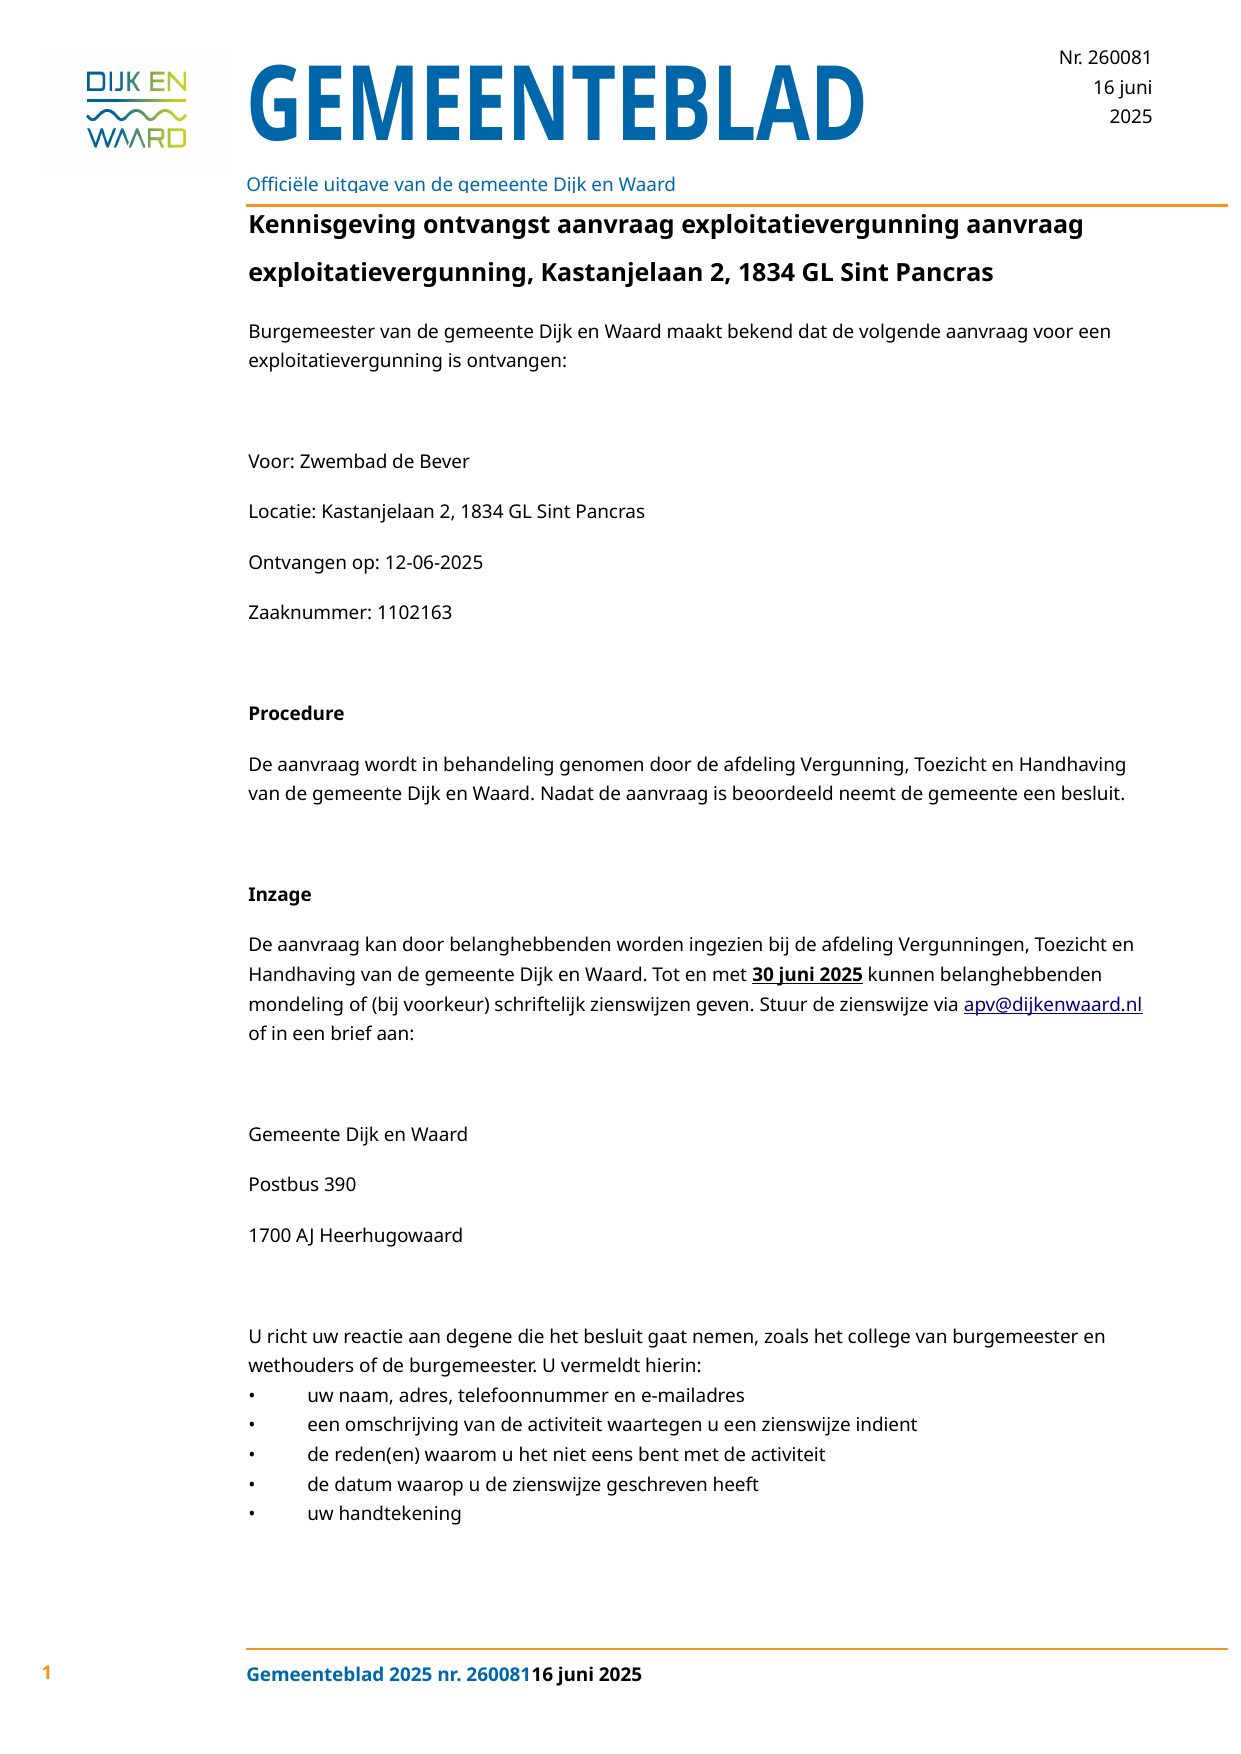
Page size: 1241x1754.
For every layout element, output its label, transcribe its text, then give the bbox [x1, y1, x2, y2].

text 1700 AJ Heerhugowaard [248, 1222, 1152, 1248]
text Locatie: Kastanjelaan 2, 1834 GL Sint Pancras [248, 499, 1152, 524]
list uw naam, adres, telefoonnummer en e-mailadres [248, 1382, 1152, 1408]
text Voor: Zwembad de Bever [248, 448, 1152, 474]
text Postbus 390 [248, 1172, 1152, 1197]
text De aanvraag kan door belanghebbenden worden ingezien bij de afdeling Vergunningen, Toezicht en Handhaving van de gemeente Dijk en Waard. Tot en met 30 juni 2025 kunnen belanghebbenden mondeling of (bij voorkeur) schriftelijk zienswijzen geven. Stuur de zienswijze via apv@dijkenwaard.nl of in een brief aan: [248, 932, 1152, 1046]
picture [41, 47, 231, 172]
list een omschrijving van de activiteit waartegen u een zienswijze indient [248, 1412, 1152, 1437]
list uw handtekening [248, 1500, 1152, 1526]
text De aanvraag wordt in behandeling genomen door de afdeling Vergunning, Toezicht en Handhaving van de gemeente Dijk en Waard. Nadat de aanvraag is beoordeeld neemt de gemeente een besluit. [248, 751, 1152, 806]
text Burgemeester van de gemeente Dijk en Waard maakt bekend dat de volgende aanvraag voor een exploitatievergunning is ontvangen: [248, 318, 1152, 373]
text Inzage [248, 881, 1152, 907]
text Procedure [248, 700, 1152, 726]
text Ontvangen op: 12-06-2025 [248, 549, 1152, 575]
text U richt uw reactie aan degene die het besluit gaat nemen, zoals het college van burgemeester en wethouders of de burgemeester. U vermeldt hierin: [248, 1323, 1152, 1378]
text Kennisgeving ontvangst aanvraag exploitatievergunning aanvraag exploitatievergunning, Kastanjelaan 2, 1834 GL Sint Pancras [248, 207, 1152, 288]
text Gemeente Dijk en Waard [248, 1121, 1152, 1147]
list de reden(en) waarom u het niet eens bent met de activiteit [248, 1441, 1152, 1467]
list de datum waarop u de zienswijze geschreven heeft [248, 1471, 1152, 1497]
text Zaaknummer: 1102163 [248, 599, 1152, 625]
